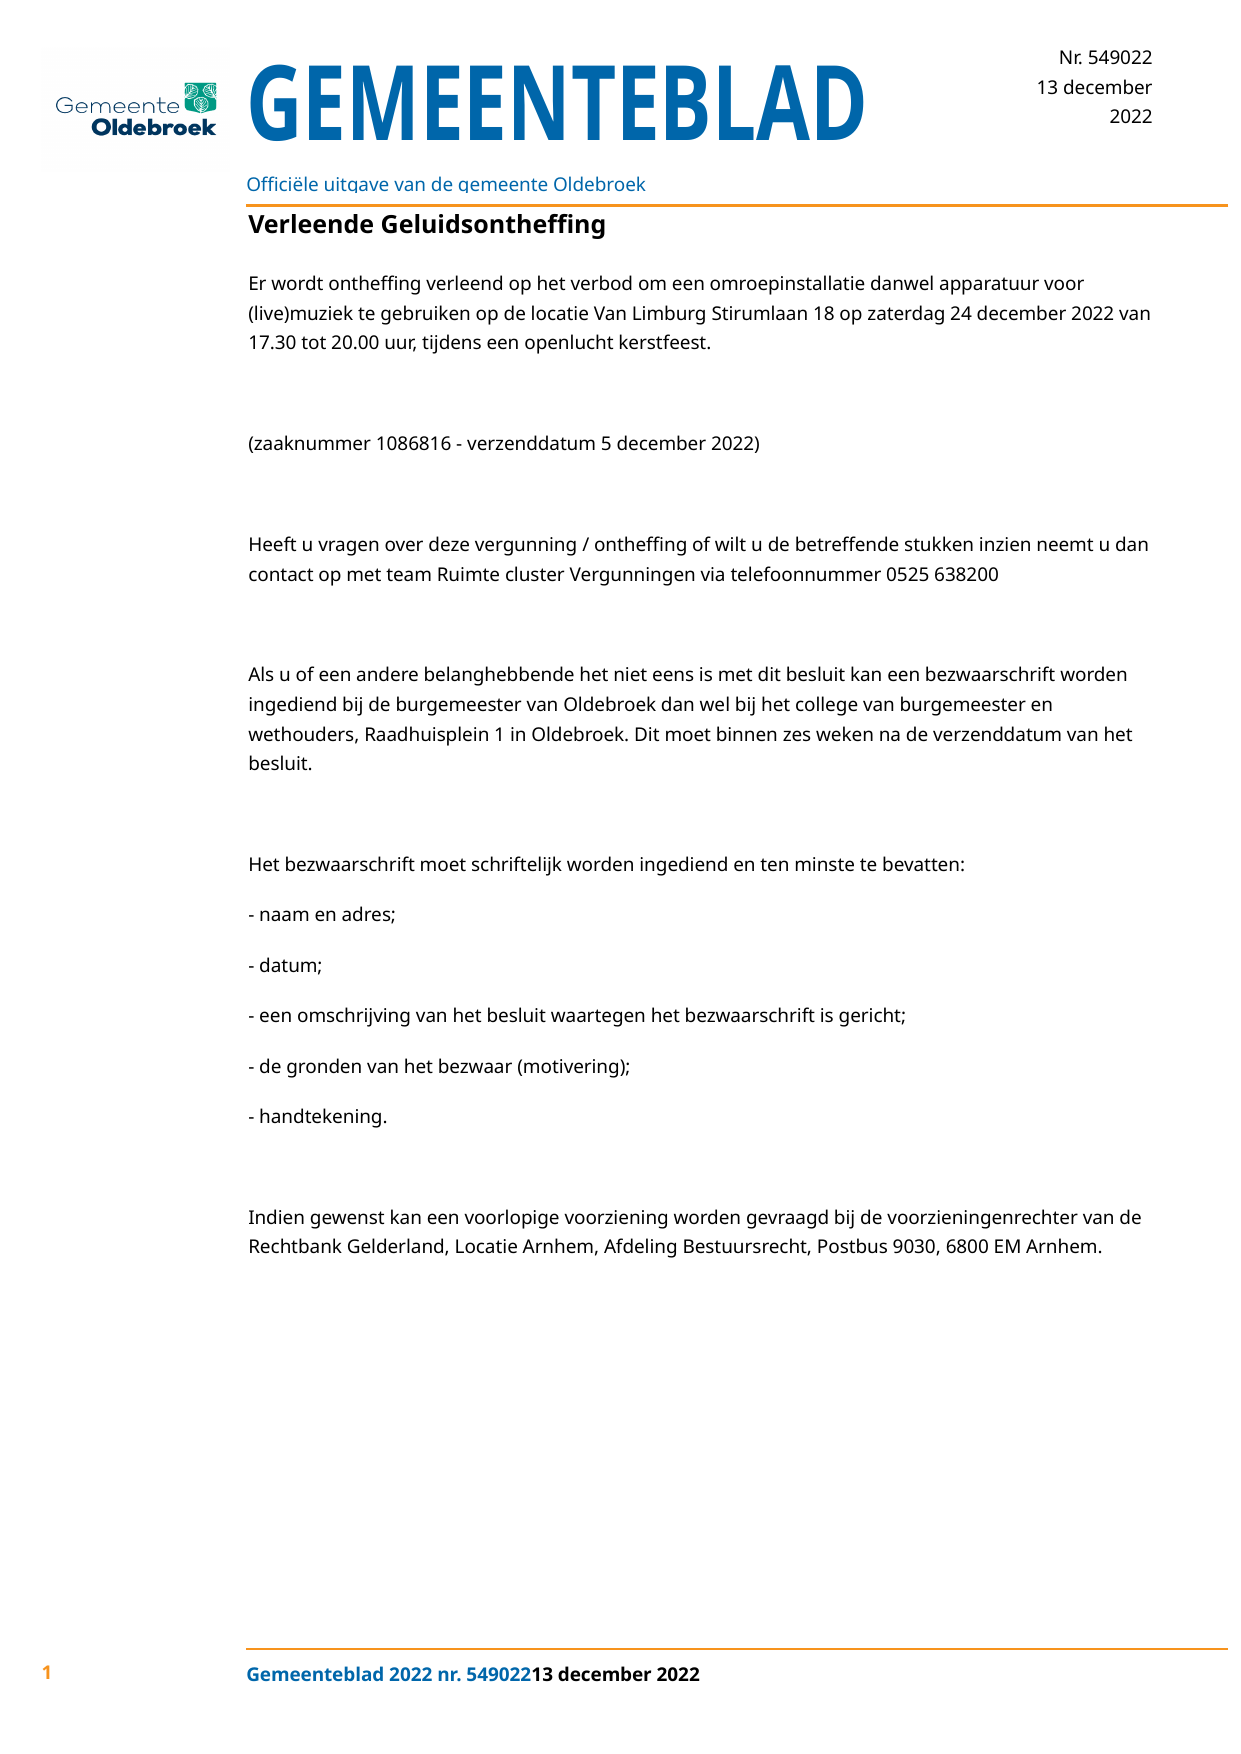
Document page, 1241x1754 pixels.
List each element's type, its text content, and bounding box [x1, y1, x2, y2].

text Er wordt ontheffing verleend op het verbod om een omroepinstallatie danwel apparatuur voor (live)muziek te gebruiken op de locatie Van Limburg Stirumlaan 18 op zaterdag 24 december 2022 van 17.30 tot 20.00 uur, tijdens een openlucht kerstfeest. [248, 270, 1152, 355]
text Heeft u vragen over deze vergunning / ontheffing of wilt u de betreffende stukken inzien neemt u dan contact op met team Ruimte cluster Vergunningen via telefoonnummer 0525 638200 [248, 531, 1152, 586]
text (zaaknummer 1086816 - verzenddatum 5 december 2022) [248, 430, 1152, 456]
text Verleende Geluidsontheffing [248, 207, 1152, 241]
text - een omschrijving van het besluit waartegen het bezwaarschrift is gericht; [248, 1002, 1152, 1028]
text - naam en adres; [248, 902, 1152, 927]
text - de gronden van het bezwaar (motivering); [248, 1053, 1152, 1078]
text Indien gewenst kan een voorlopige voorziening worden gevraagd bij de voorzieningenrechter van de Rechtbank Gelderland, Locatie Arnhem, Afdeling Bestuursrecht, Postbus 9030, 6800 EM Arnhem. [248, 1204, 1152, 1259]
text Als u of een andere belanghebbende het niet eens is met dit besluit kan een bezwaarschrift worden ingediend bij de burgemeester van Oldebroek dan wel bij het college van burgemeester en wethouders, Raadhuisplein 1 in Oldebroek. Dit moet binnen zes weken na de verzenddatum van het besluit. [248, 662, 1152, 776]
text - handtekening. [248, 1103, 1152, 1129]
text Het bezwaarschrift moet schriftelijk worden ingediend en ten minste te bevatten: [248, 851, 1152, 877]
text - datum; [248, 952, 1152, 978]
picture [41, 47, 231, 172]
